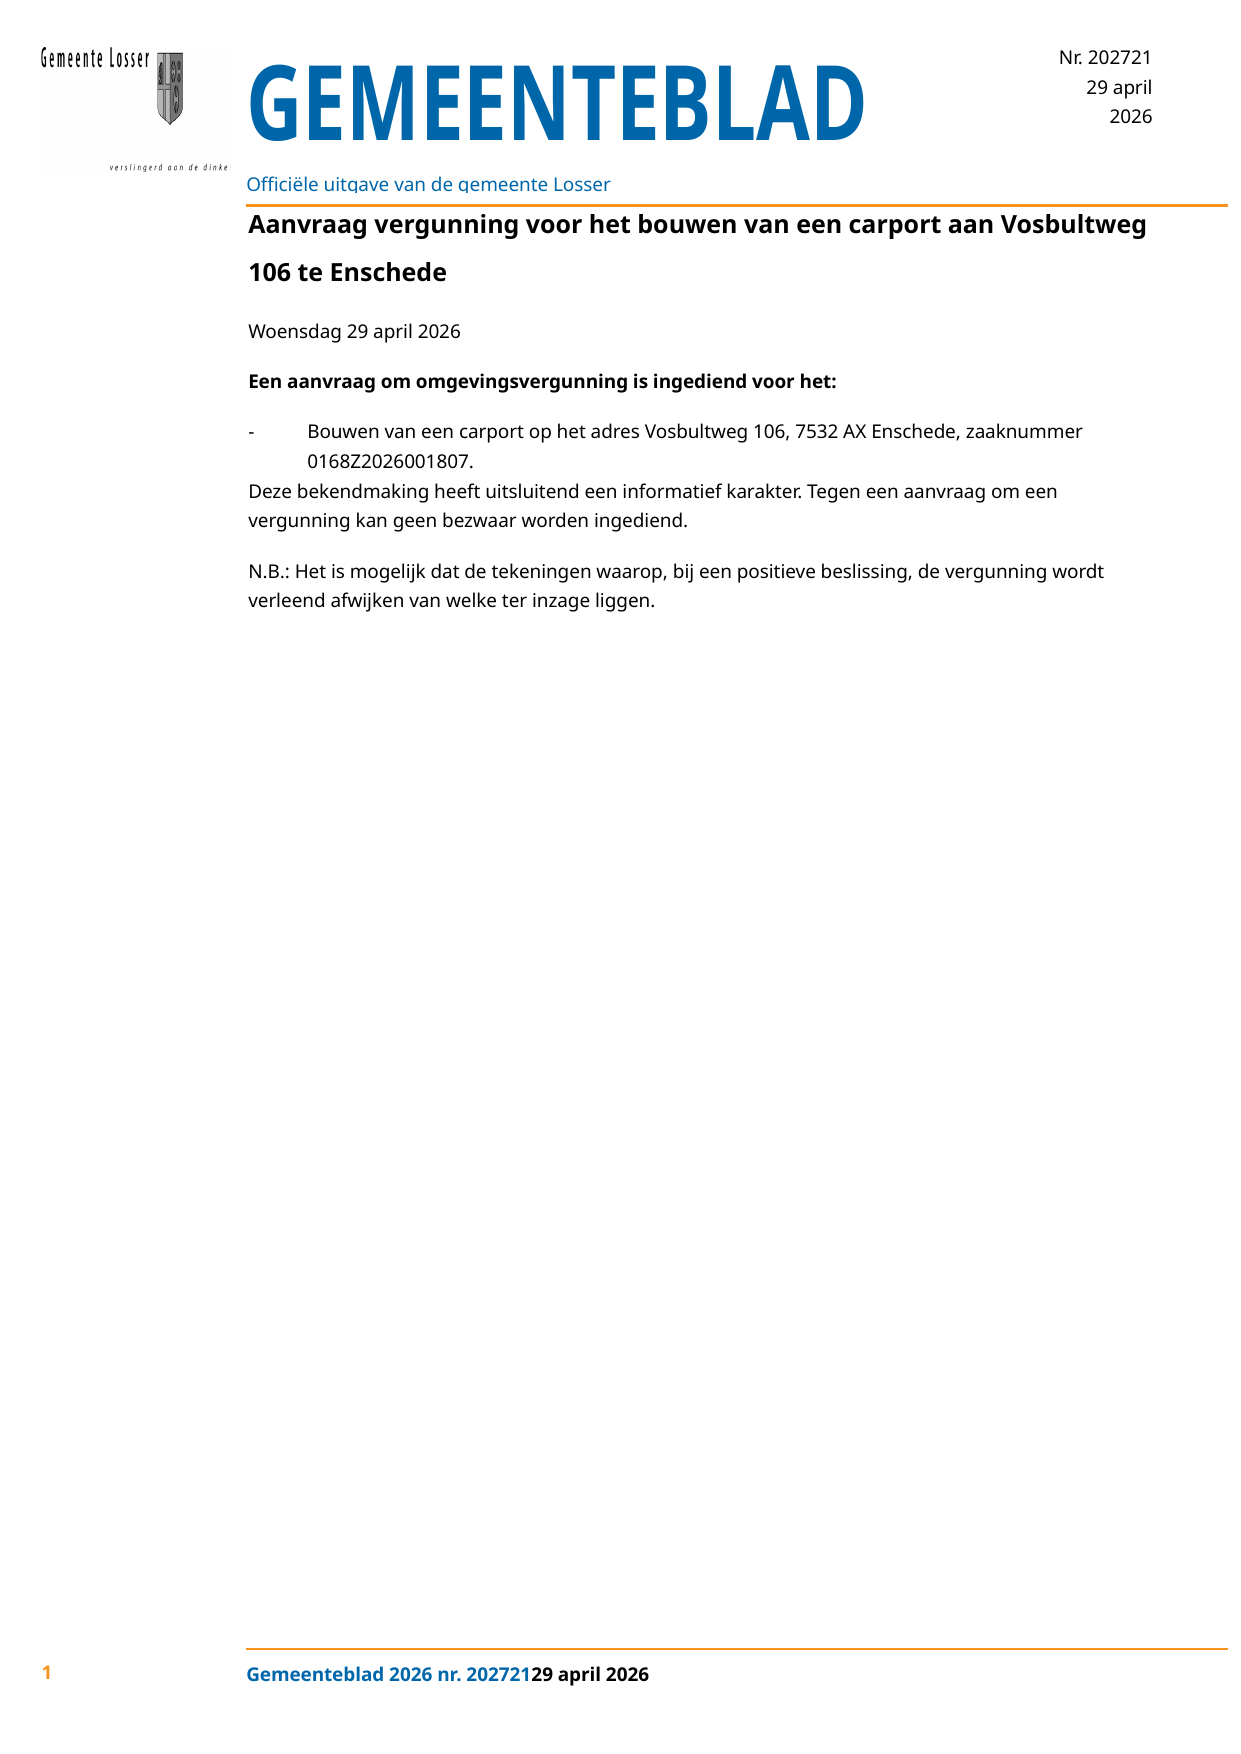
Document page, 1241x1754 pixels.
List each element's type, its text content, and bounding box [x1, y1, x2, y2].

text Een aanvraag om omgevingsvergunning is ingediend voor het: [248, 368, 1152, 394]
text Woensdag 29 april 2026 [248, 318, 1152, 344]
text Deze bekendmaking heeft uitsluitend een informatief karakter. Tegen een aanvraag om een vergunning kan geen bezwaar worden ingediend. [248, 478, 1152, 533]
text Aanvraag vergunning voor het bouwen van een carport aan Vosbultweg 106 te Enschede [248, 207, 1152, 288]
list Bouwen van een carport op het adres Vosbultweg 106, 7532 AX Enschede, zaaknummer 0168Z2026001807. [248, 419, 1152, 474]
picture [41, 47, 231, 172]
text N.B.: Het is mogelijk dat de tekeningen waarop, bij een positieve beslissing, de vergunning wordt verleend afwijken van welke ter inzage liggen. [248, 558, 1152, 613]
